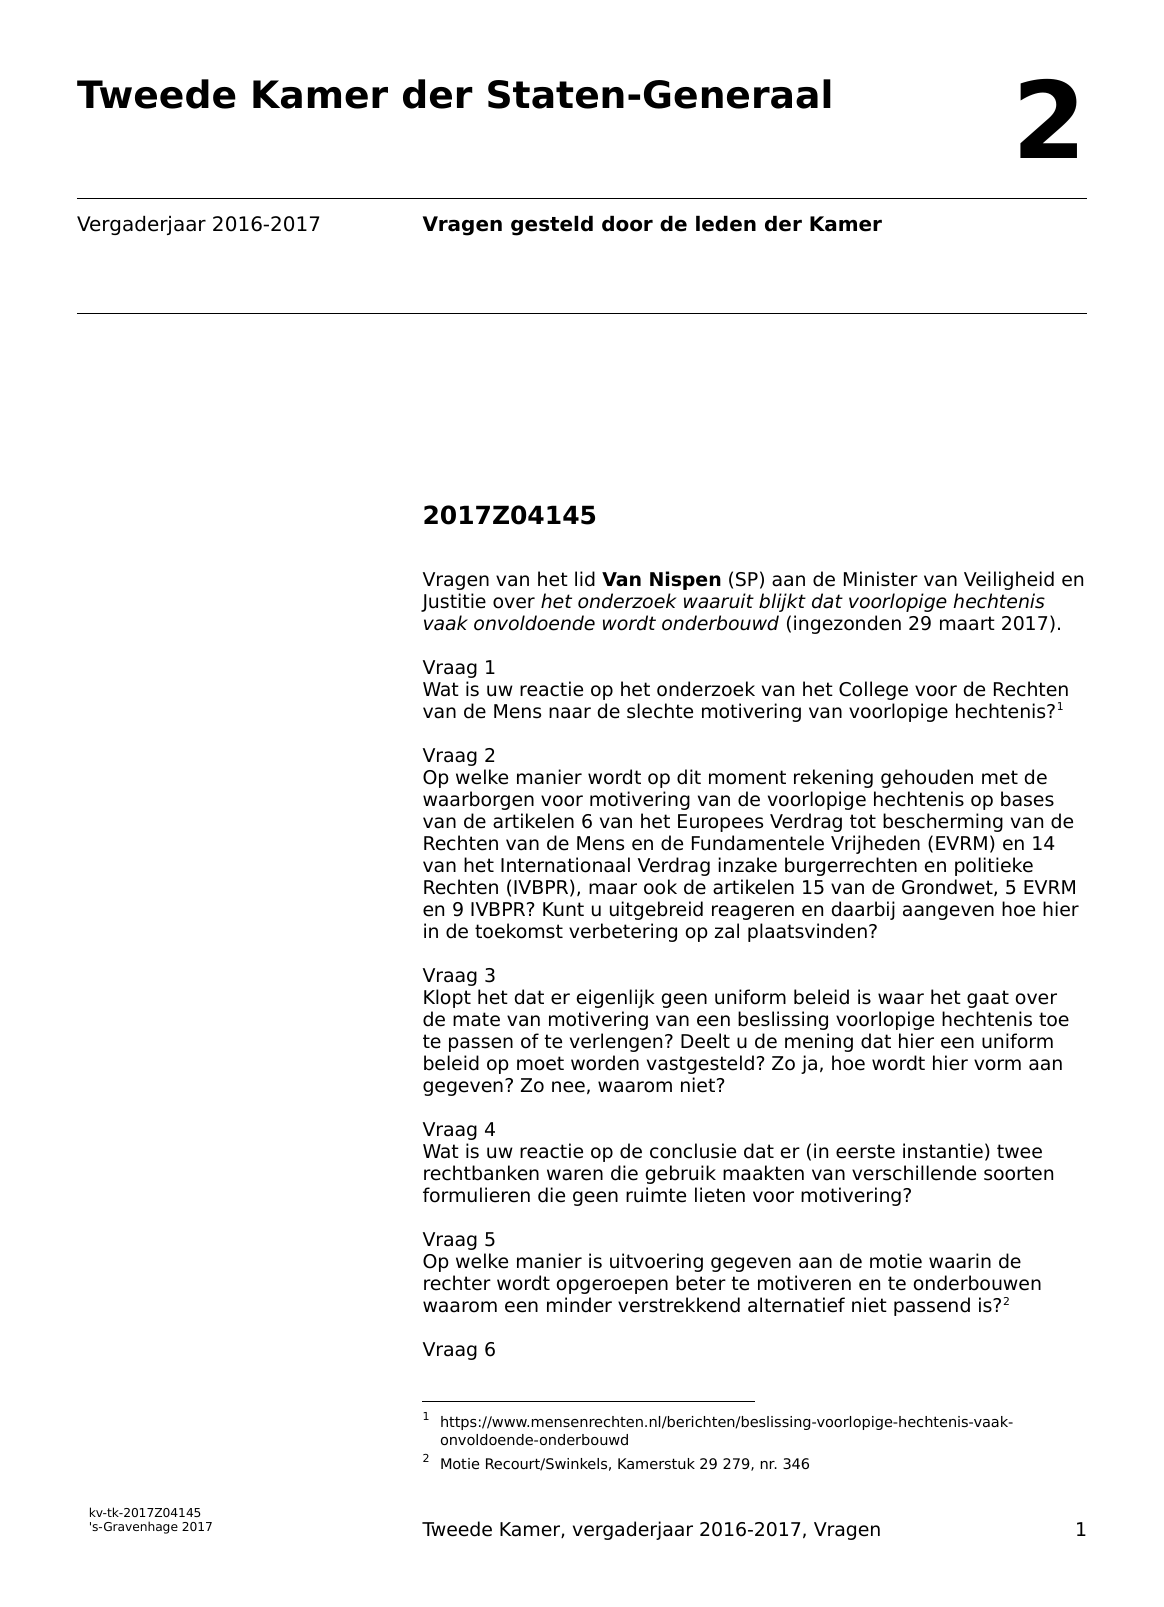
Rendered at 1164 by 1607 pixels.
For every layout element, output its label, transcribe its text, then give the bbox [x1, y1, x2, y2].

text Wat is uw reactie op het onderzoek van het College voor de Rechten van de Mens naar de slechte motivering van voorlopige hechtenis? [422, 679, 1087, 723]
text Op welke manier is uitvoering gegeven aan de motie waarin de rechter wordt opgeroepen beter te motiveren en te onderbouwen waarom een minder verstrekkend alternatief niet passend is? [422, 1251, 1087, 1317]
text https://www.mensenrechten.nl/berichten/beslissing-voorlopige-hechtenis-vaak-onvoldoende-onderbouwd [422, 1410, 1087, 1449]
text Vraag 1 [422, 657, 1087, 679]
text Wat is uw reactie op de conclusie dat er (in eerste instantie) twee rechtbanken waren die gebruik maakten van verschillende soorten formulieren die geen ruimte lieten voor motivering? [422, 1141, 1087, 1207]
text Vraag 6 [422, 1339, 1087, 1361]
text Vraag 2 [422, 745, 1087, 767]
table_cell Vragen gesteld door de leden der Kamer [422, 199, 1087, 313]
text kv-tk-2017Z04145 [88, 1506, 323, 1520]
text Motie Recourt/Swinkels, Kamerstuk 29 279, nr. 346 [422, 1452, 1087, 1474]
text 2017Z04145 [422, 501, 1087, 531]
table_header Tweede Kamer der Staten-Generaal [77, 59, 886, 198]
text Klopt het dat er eigenlijk geen uniform beleid is waar het gaat over de mate van motivering van een beslissing voorlopige hechtenis toe te passen of te verlengen? Deelt u de mening dat hier een uniform beleid op moet worden vastgesteld? Zo ja, hoe wordt hier vorm aan gegeven? Zo nee, waarom niet? [422, 987, 1087, 1097]
text 's-Gravenhage 2017 [88, 1520, 323, 1534]
text Vraag 3 [422, 965, 1087, 987]
text Vragen van het lid Van Nispen (SP) aan de Minister van Veiligheid en Justitie over het onderzoek waaruit blijkt dat voorlopige hechtenis vaak onvoldoende wordt onderbouwd (ingezonden 29 maart 2017). [422, 569, 1087, 635]
text Op welke manier wordt op dit moment rekening gehouden met de waarborgen voor motivering van de voorlopige hechtenis op bases van de artikelen 6 van het Europees Verdrag tot bescherming van de Rechten van de Mens en de Fundamentele Vrijheden (EVRM) en 14 van het Internationaal Verdrag inzake burgerrechten en politieke Rechten (IVBPR), maar ook de artikelen 15 van de Grondwet, 5 EVRM en 9 IVBPR? Kunt u uitgebreid reageren en daarbij aangeven hoe hier in de toekomst verbetering op zal plaatsvinden? [422, 767, 1087, 943]
table_cell Vergaderjaar 2016-2017 [77, 199, 422, 313]
table_header 2 [886, 59, 1087, 198]
text Vraag 5 [422, 1229, 1087, 1251]
text Vraag 4 [422, 1119, 1087, 1141]
